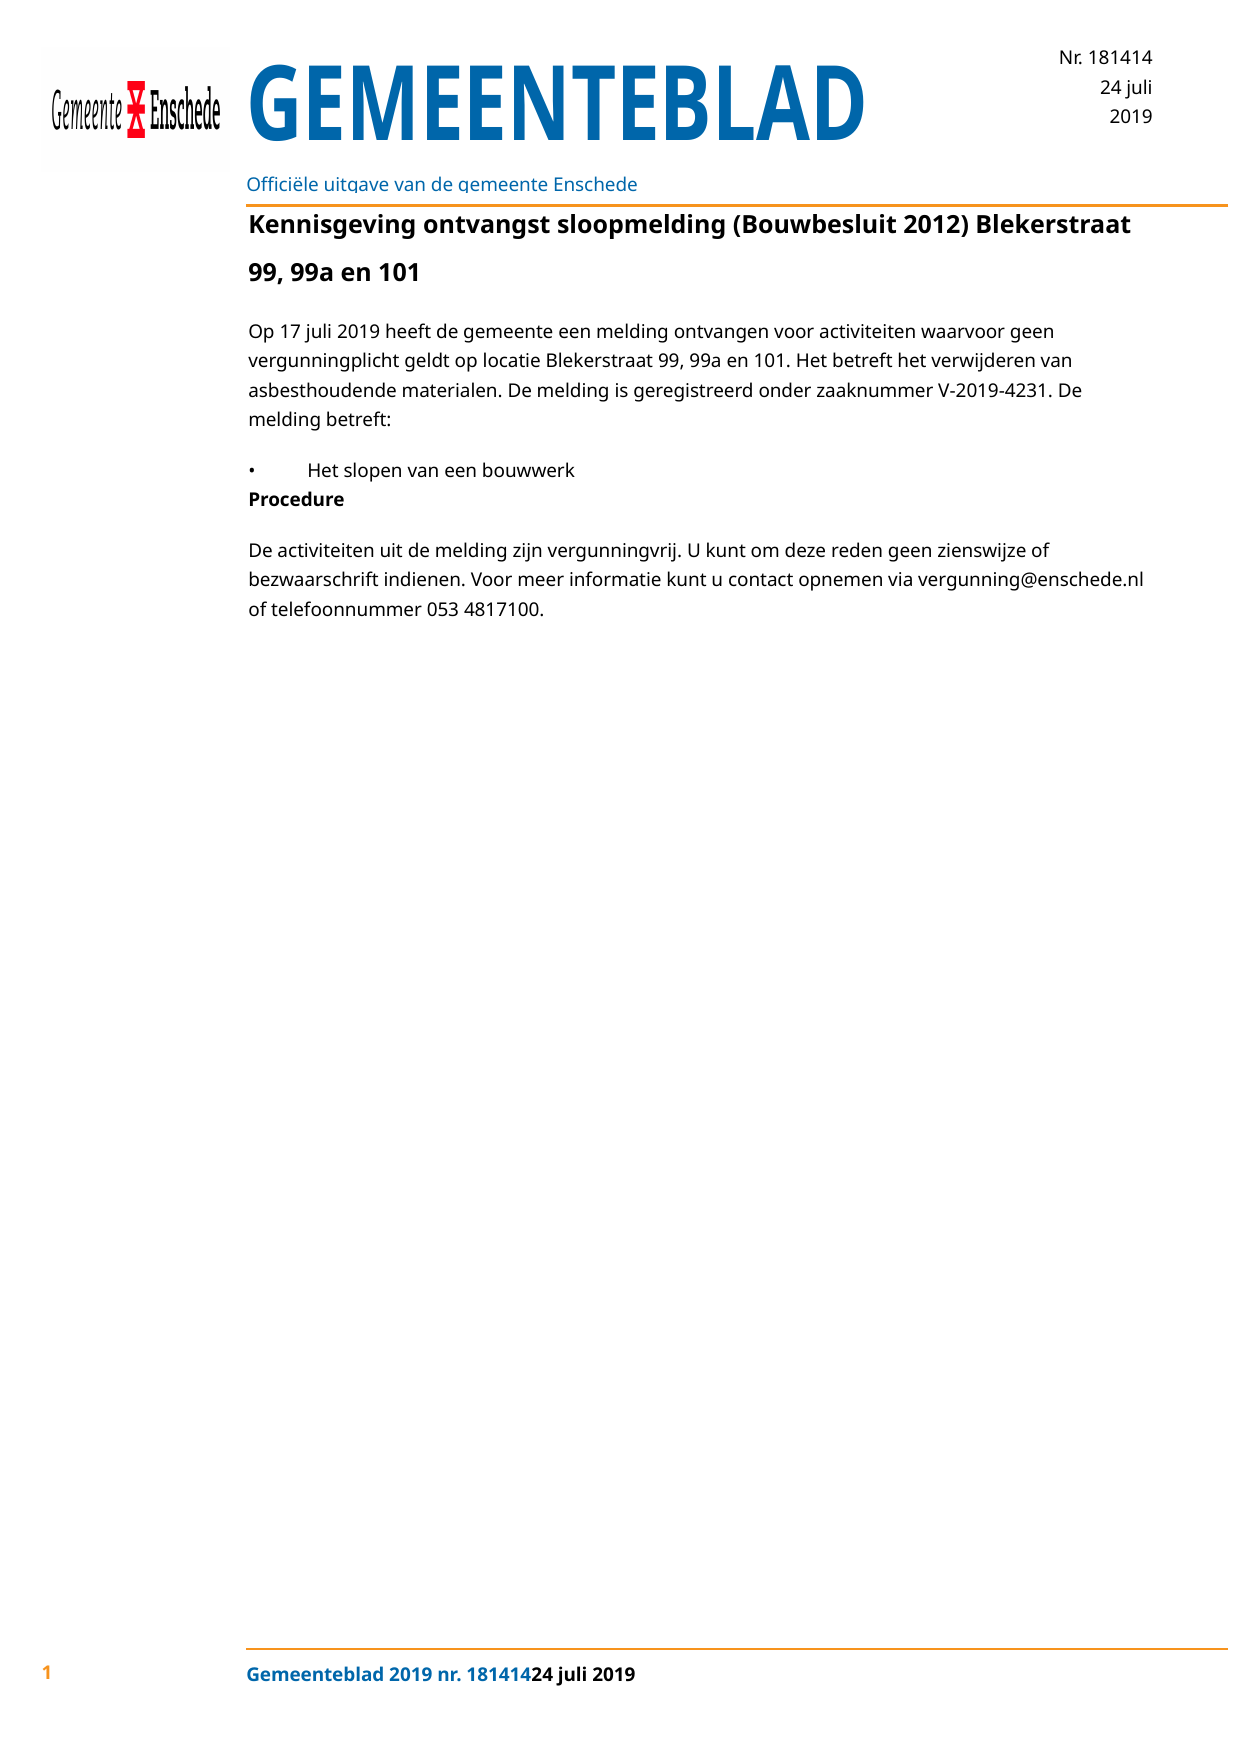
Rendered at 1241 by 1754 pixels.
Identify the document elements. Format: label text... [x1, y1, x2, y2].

text De activiteiten uit de melding zijn vergunningvrij. U kunt om deze reden geen zienswijze of bezwaarschrift indienen. Voor meer informatie kunt u contact opnemen via vergunning@enschede.nl of telefoonnummer 053 4817100. [248, 537, 1152, 622]
text Op 17 juli 2019 heeft de gemeente een melding ontvangen voor activiteiten waarvoor geen vergunningplicht geldt op locatie Blekerstraat 99, 99a en 101. Het betreft het verwijderen van asbesthoudende materialen. De melding is geregistreerd onder zaaknummer V-2019-4231. De melding betreft: [248, 318, 1152, 432]
list Het slopen van een bouwwerk [248, 457, 1152, 483]
text Kennisgeving ontvangst sloopmelding (Bouwbesluit 2012) Blekerstraat 99, 99a en 101 [248, 207, 1152, 288]
text Procedure [248, 487, 1152, 512]
picture [41, 47, 231, 172]
